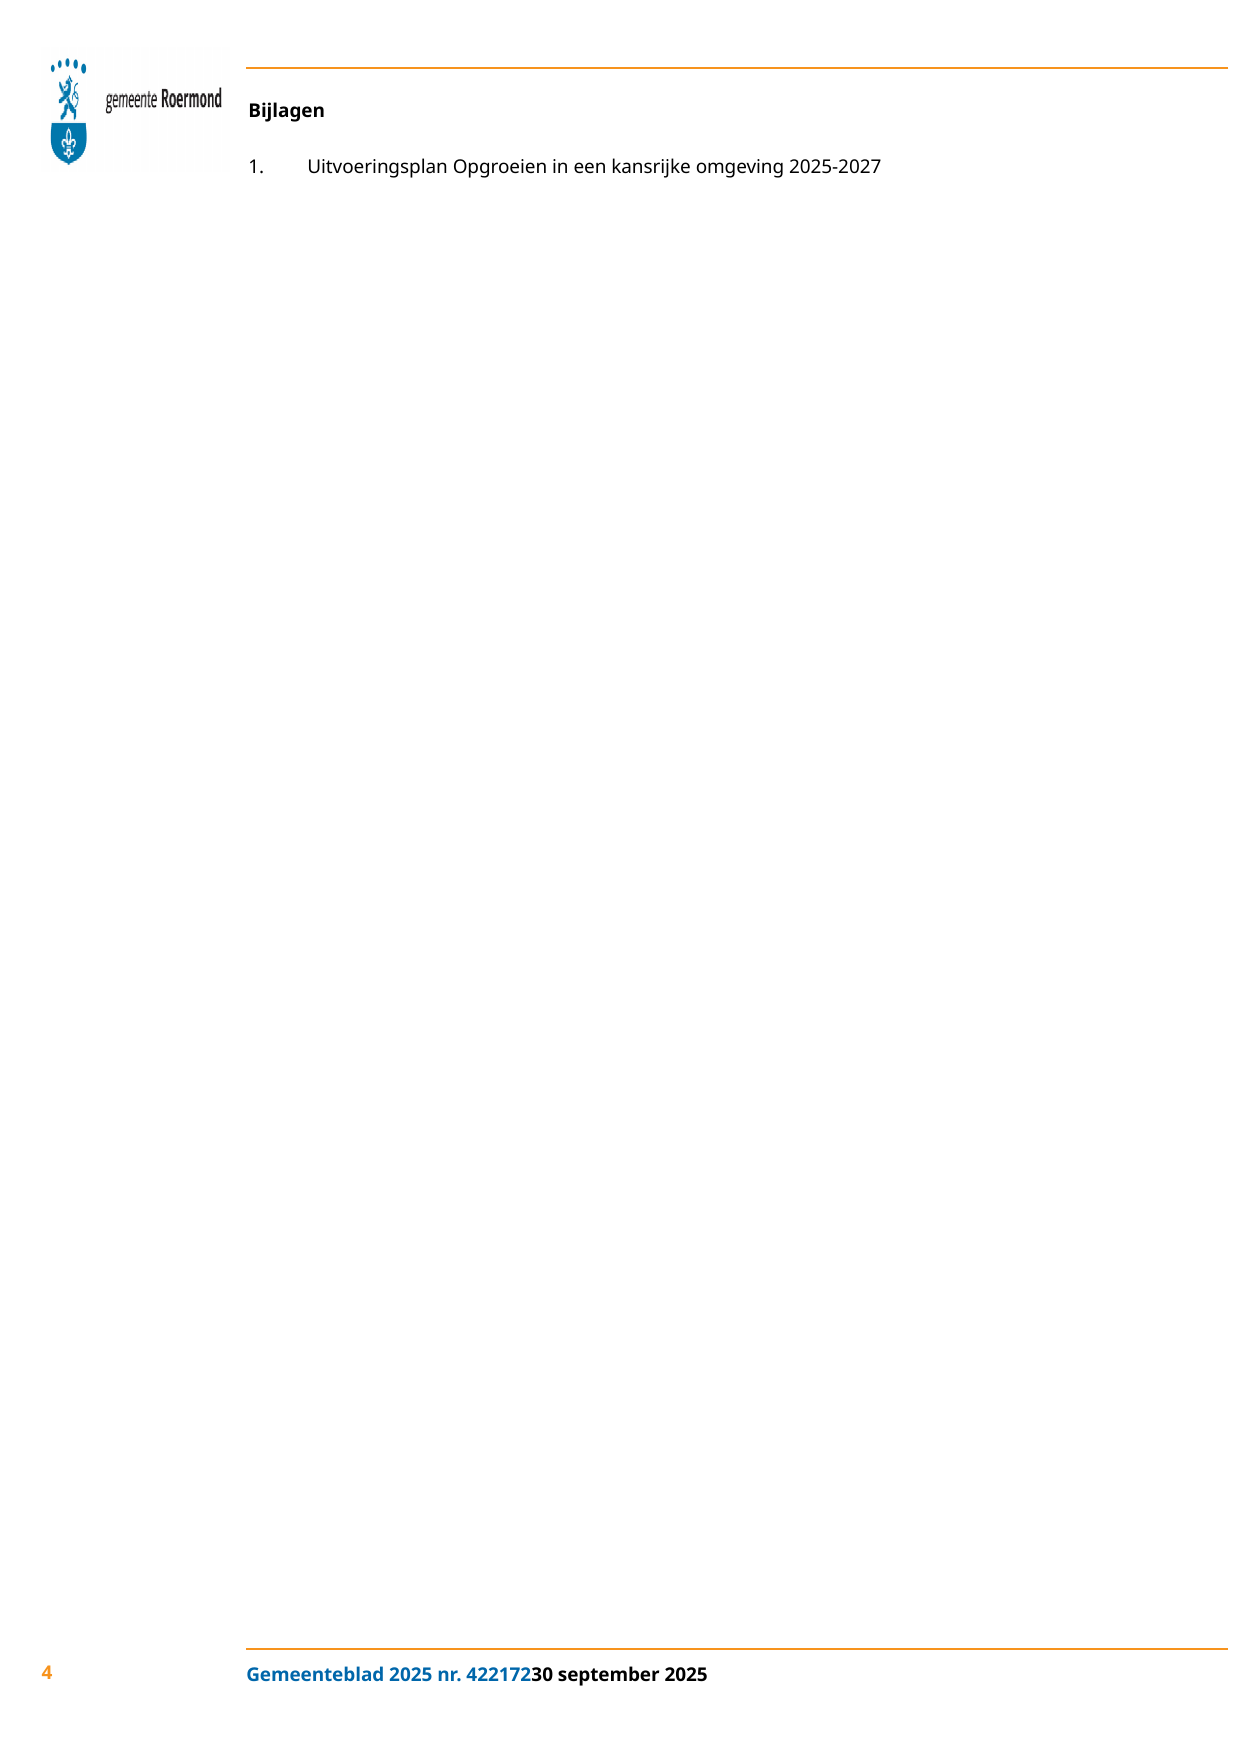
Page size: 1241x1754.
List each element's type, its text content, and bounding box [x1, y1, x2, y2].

text Bijlagen [248, 95, 1152, 123]
list Uitvoeringsplan Opgroeien in een kansrijke omgeving 2025-2027 [248, 153, 1152, 179]
picture [41, 47, 231, 172]
